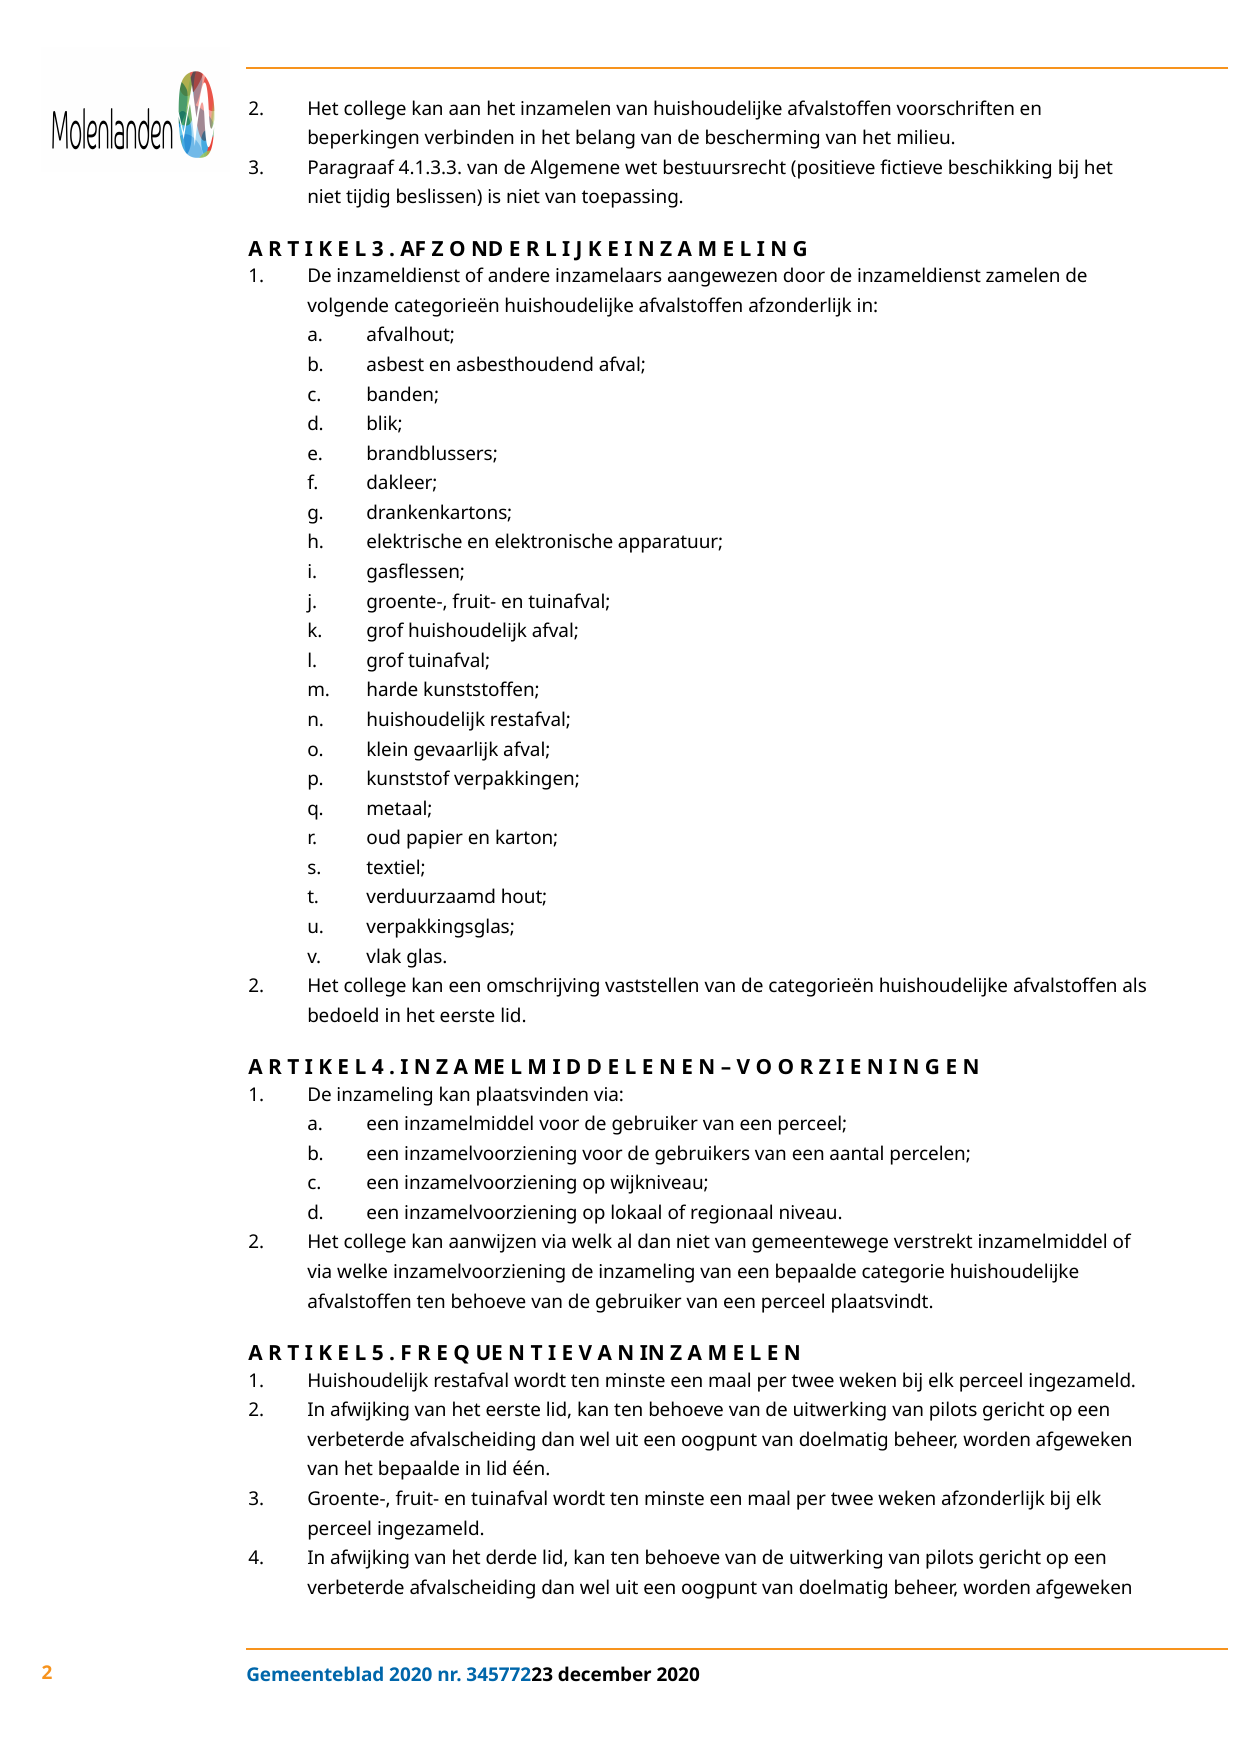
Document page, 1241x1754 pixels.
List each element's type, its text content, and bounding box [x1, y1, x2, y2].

list gasflessen; [307, 558, 1152, 584]
list asbest en asbesthoudend afval; [307, 351, 1152, 377]
picture [41, 47, 231, 172]
list Het college kan aanwijzen via welk al dan niet van gemeentewege verstrekt inzamelmiddel of via welke inzamelvoorziening de inzameling van een bepaalde categorie huishoudelijke afvalstoffen ten behoeve van de gebruiker van een perceel plaatsvindt. [248, 1229, 1152, 1314]
list dakleer; [307, 469, 1152, 495]
list grof huishoudelijk afval; [307, 617, 1152, 643]
list een inzamelmiddel voor de gebruiker van een perceel; [307, 1110, 1152, 1136]
list vlak glas. [307, 943, 1152, 968]
list textiel; [307, 854, 1152, 880]
list Groente-, fruit- en tuinafval wordt ten minste een maal per twee weken afzonderlijk bij elk perceel ingezameld. [248, 1485, 1152, 1540]
list grof tuinafval; [307, 647, 1152, 673]
list De inzameling kan plaatsvinden via: [248, 1081, 1152, 1107]
list blik; [307, 410, 1152, 436]
list klein gevaarlijk afval; [307, 736, 1152, 761]
list De inzameldienst of andere inzamelaars aangewezen door de inzameldienst zamelen de volgende categorieën huishoudelijke afvalstoffen afzonderlijk in: [248, 262, 1152, 318]
list In afwijking van het eerste lid, kan ten behoeve van de uitwerking van pilots gericht op een verbeterde afvalscheiding dan wel uit een oogpunt van doelmatig beheer, worden afgeweken van het bepaalde in lid één. [248, 1396, 1152, 1481]
list afvalhout; [307, 322, 1152, 347]
list brandblussers; [307, 440, 1152, 466]
list metaal; [307, 795, 1152, 821]
list In afwijking van het derde lid, kan ten behoeve van de uitwerking van pilots gericht op een verbeterde afvalscheiding dan wel uit een oogpunt van doelmatig beheer, worden afgeweken [248, 1544, 1152, 1599]
list een inzamelvoorziening op wijkniveau; [307, 1169, 1152, 1195]
list Paragraaf 4.1.3.3. van de Algemene wet bestuursrecht (positieve fictieve beschikking bij het niet tijdig beslissen) is niet van toepassing. [248, 154, 1152, 209]
list harde kunststoffen; [307, 677, 1152, 702]
list banden; [307, 381, 1152, 406]
list een inzamelvoorziening op lokaal of regionaal niveau. [307, 1199, 1152, 1225]
list groente-, fruit- en tuinafval; [307, 588, 1152, 613]
list elektrische en elektronische apparatuur; [307, 529, 1152, 554]
list Huishoudelijk restafval wordt ten minste een maal per twee weken bij elk perceel ingezameld. [248, 1367, 1152, 1392]
list Het college kan een omschrijving vaststellen van de categorieën huishoudelijke afvalstoffen als bedoeld in het eerste lid. [248, 972, 1152, 1028]
list verduurzaamd hout; [307, 884, 1152, 909]
text A R T I K E L 5 . F R E Q UE N T I E V A N IN Z A M E L E N [248, 1338, 1152, 1367]
list een inzamelvoorziening voor de gebruikers van een aantal percelen; [307, 1140, 1152, 1166]
list Het college kan aan het inzamelen van huishoudelijke afvalstoffen voorschriften en beperkingen verbinden in het belang van de bescherming van het milieu. [248, 95, 1152, 150]
list kunststof verpakkingen; [307, 765, 1152, 791]
list drankenkartons; [307, 499, 1152, 525]
list oud papier en karton; [307, 824, 1152, 850]
text A R T I K E L 3 . AF Z O ND E R L I J K E I N Z A M E L I N G [248, 234, 1152, 262]
list verpakkingsglas; [307, 913, 1152, 939]
list huishoudelijk restafval; [307, 706, 1152, 732]
text A R T I K E L 4 . I N Z A ME L M I D D E L E N E N – V O O R Z I E N I N G E N [248, 1052, 1152, 1081]
